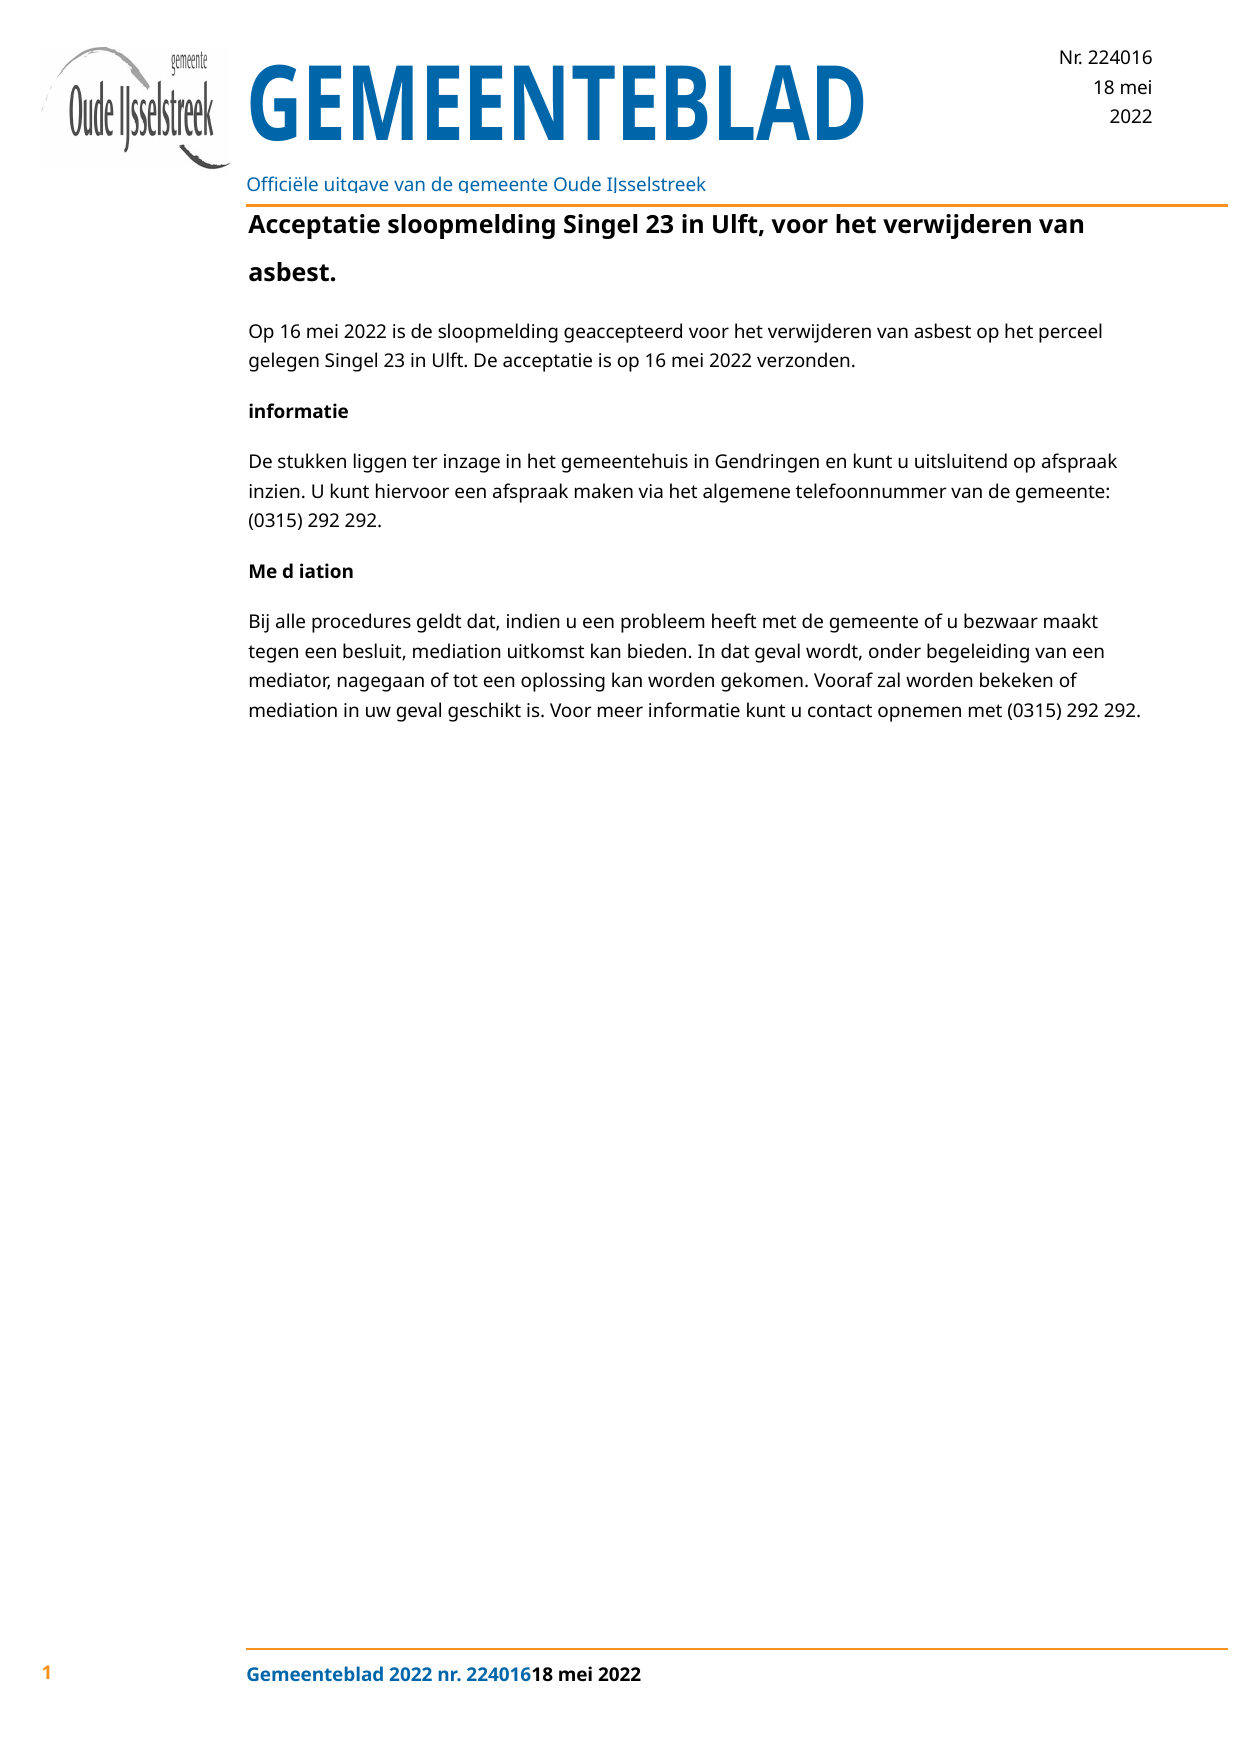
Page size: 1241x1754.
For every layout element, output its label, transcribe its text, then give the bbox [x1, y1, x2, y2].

text De stukken liggen ter inzage in het gemeentehuis in Gendringen en kunt u uitsluitend op afspraak inzien. U kunt hiervoor een afspraak maken via het algemene telefoonnummer van de gemeente: (0315) 292 292. [248, 448, 1152, 533]
text Op 16 mei 2022 is de sloopmelding geaccepteerd voor het verwijderen van asbest op het perceel gelegen Singel 23 in Ulft. De acceptatie is op 16 mei 2022 verzonden. [248, 318, 1152, 373]
text Bij alle procedures geldt dat, indien u een probleem heeft met de gemeente of u bezwaar maakt tegen een besluit, mediation uitkomst kan bieden. In dat geval wordt, onder begeleiding van een mediator, nagegaan of tot een oplossing kan worden gekomen. Vooraf zal worden bekeken of mediation in uw geval geschikt is. Voor meer informatie kunt u contact opnemen met (0315) 292 292. [248, 608, 1152, 723]
text Acceptatie sloopmelding Singel 23 in Ulft, voor het verwijderen van asbest. [248, 207, 1152, 288]
text Me d iation [248, 558, 1152, 584]
picture [41, 47, 231, 172]
text informatie [248, 398, 1152, 424]
